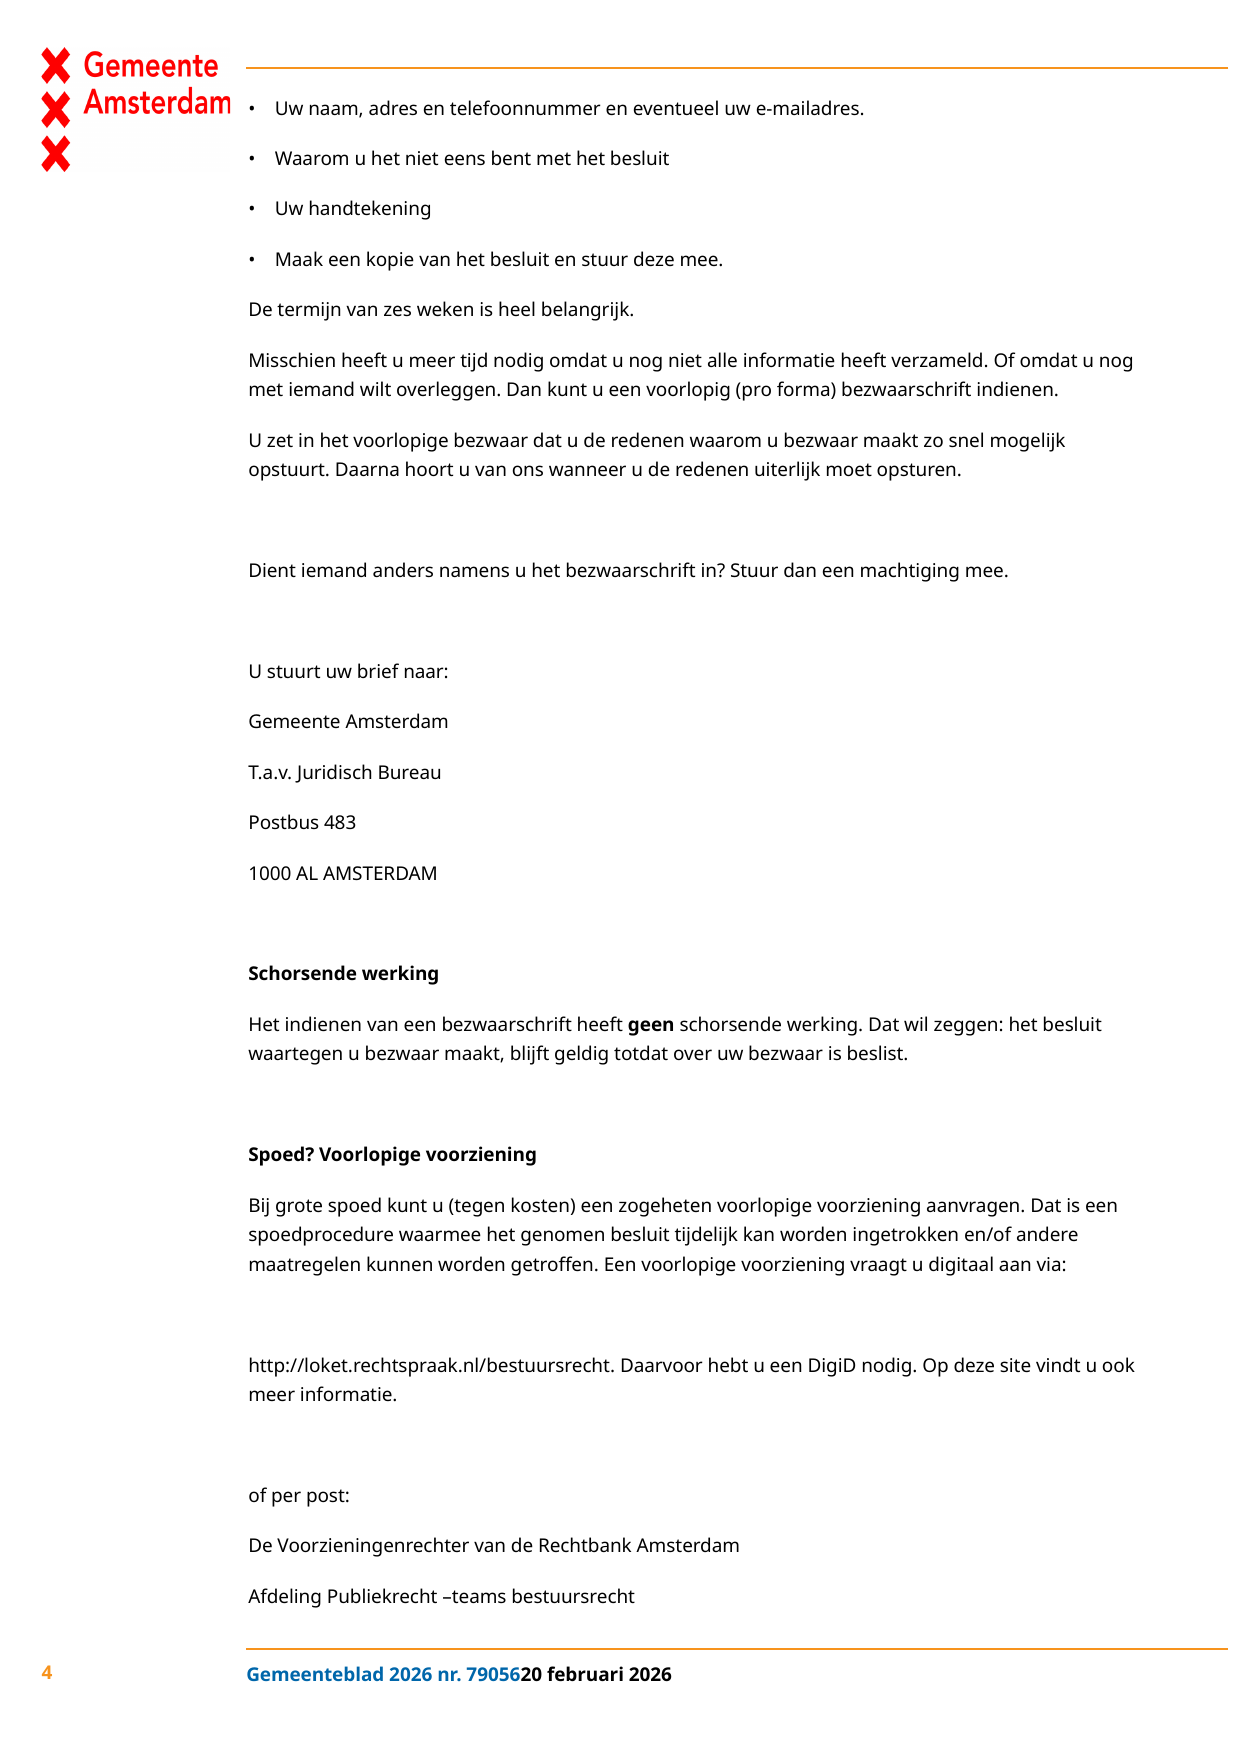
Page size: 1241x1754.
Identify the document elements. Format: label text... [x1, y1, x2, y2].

text Dient iemand anders namens u het bezwaarschrift in? Stuur dan een machtiging mee. [248, 557, 1152, 583]
text T.a.v. Juridisch Bureau [248, 759, 1152, 785]
text http://loket.rechtspraak.nl/bestuursrecht. Daarvoor hebt u een DigiD nodig. Op deze site vindt u ook meer informatie. [248, 1352, 1152, 1407]
text of per post: [248, 1482, 1152, 1508]
text Gemeente Amsterdam [248, 708, 1152, 734]
text De termijn van zes weken is heel belangrijk. [248, 296, 1152, 322]
text Afdeling Publiekrecht –teams bestuursrecht [248, 1583, 1152, 1609]
text Spoed? Voorlopige voorziening [248, 1141, 1152, 1167]
text • Uw naam, adres en telefoonnummer en eventueel uw e-mailadres. [248, 95, 1152, 121]
text Schorsende werking [248, 961, 1152, 986]
text • Uw handtekening [248, 196, 1152, 221]
text • Waarom u het niet eens bent met het besluit [248, 145, 1152, 171]
text 1000 AL AMSTERDAM [248, 860, 1152, 886]
text Postbus 483 [248, 809, 1152, 835]
text U zet in het voorlopige bezwaar dat u de redenen waarom u bezwaar maakt zo snel mogelijk opstuurt. Daarna hoort u van ons wanneer u de redenen uiterlijk moet opsturen. [248, 427, 1152, 482]
text U stuurt uw brief naar: [248, 658, 1152, 684]
text Bij grote spoed kunt u (tegen kosten) een zogeheten voorlopige voorziening aanvragen. Dat is een spoedprocedure waarmee het genomen besluit tijdelijk kan worden ingetrokken en/of andere maatregelen kunnen worden getroffen. Een voorlopige voorziening vraagt u digitaal aan via: [248, 1192, 1152, 1277]
text Het indienen van een bezwaarschrift heeft geen schorsende werking. Dat wil zeggen: het besluit waartegen u bezwaar maakt, blijft geldig totdat over uw bezwaar is beslist. [248, 1011, 1152, 1066]
picture [41, 47, 231, 172]
text Misschien heeft u meer tijd nodig omdat u nog niet alle informatie heeft verzameld. Of omdat u nog met iemand wilt overleggen. Dan kunt u een voorlopig (pro forma) bezwaarschrift indienen. [248, 347, 1152, 402]
text • Maak een kopie van het besluit en stuur deze mee. [248, 246, 1152, 272]
text De Voorzieningenrechter van de Rechtbank Amsterdam [248, 1533, 1152, 1558]
